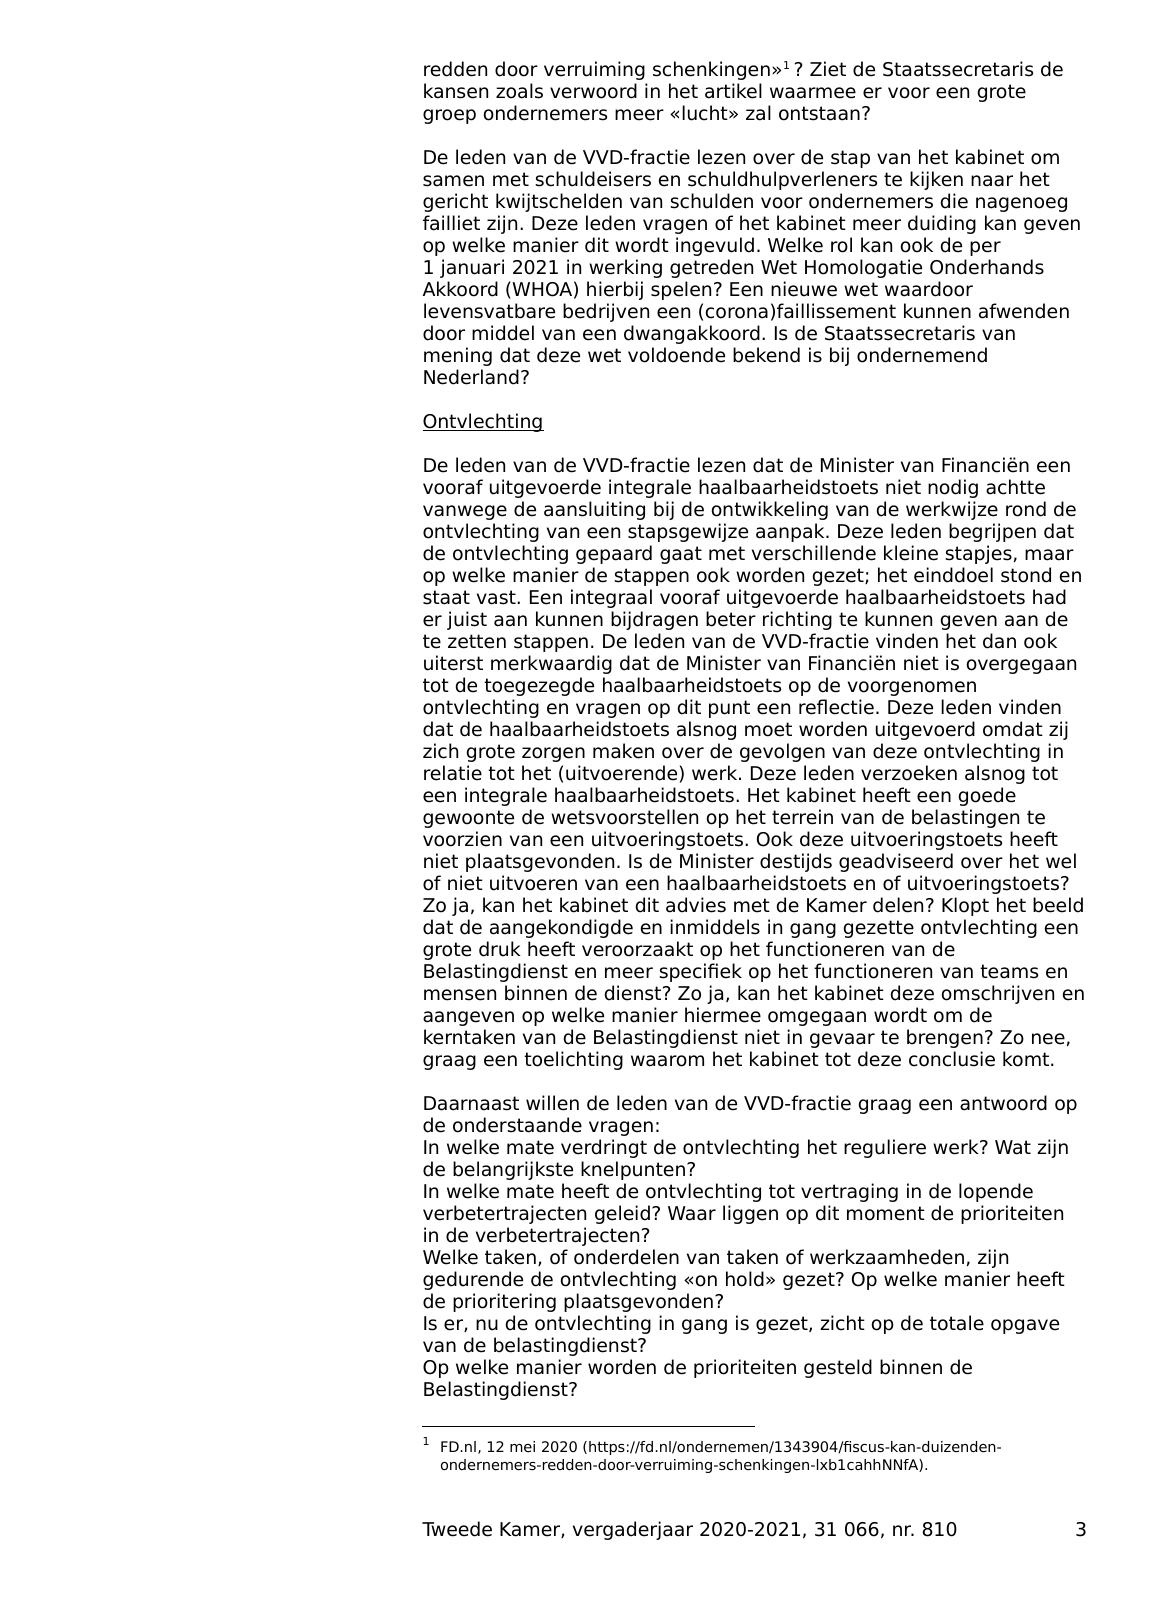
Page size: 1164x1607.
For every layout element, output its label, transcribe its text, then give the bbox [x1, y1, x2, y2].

text Is er, nu de ontvlechting in gang is gezet, zicht op de totale opgave van de belastingdienst? [422, 1313, 1087, 1357]
text FD.nl, 12 mei 2020 (https://fd.nl/ondernemen/1343904/fiscus-kan-duizenden-ondernemers-redden-door-verruiming-schenkingen-lxb1cahhNNfA). [422, 1435, 1087, 1474]
subtitle Ontvlechting [422, 411, 1087, 433]
text Welke taken, of onderdelen van taken of werkzaamheden, zijn gedurende de ontvlechting «on hold» gezet? Op welke manier heeft de prioritering plaatsgevonden? [422, 1247, 1087, 1313]
text redden door verruiming schenkingen»? Ziet de Staatssecretaris de kansen zoals verwoord in het artikel waarmee er voor een grote groep ondernemers meer «lucht» zal ontstaan? [422, 59, 1087, 125]
text De leden van de VVD-fractie lezen dat de Minister van Financiën een vooraf uitgevoerde integrale haalbaarheidstoets niet nodig achtte vanwege de aansluiting bij de ontwikkeling van de werkwijze rond de ontvlechting van een stapsgewijze aanpak. Deze leden begrijpen dat de ontvlechting gepaard gaat met verschillende kleine stapjes, maar op welke manier de stappen ook worden gezet; het einddoel stond en staat vast. Een integraal vooraf uitgevoerde haalbaarheidstoets had er juist aan kunnen bijdragen beter richting te kunnen geven aan de te zetten stappen. De leden van de VVD-fractie vinden het dan ook uiterst merkwaardig dat de Minister van Financiën niet is overgegaan tot de toegezegde haalbaarheidstoets op de voorgenomen ontvlechting en vragen op dit punt een reflectie. Deze leden vinden dat de haalbaarheidstoets alsnog moet worden uitgevoerd omdat zij zich grote zorgen maken over de gevolgen van deze ontvlechting in relatie tot het (uitvoerende) werk. Deze leden verzoeken alsnog tot een integrale haalbaarheidstoets. Het kabinet heeft een goede gewoonte de wetsvoorstellen op het terrein van de belastingen te voorzien van een uitvoeringstoets. Ook deze uitvoeringstoets heeft niet plaatsgevonden. Is de Minister destijds geadviseerd over het wel of niet uitvoeren van een haalbaarheidstoets en of uitvoeringstoets? Zo ja, kan het kabinet dit advies met de Kamer delen? Klopt het beeld dat de aangekondigde en inmiddels in gang gezette ontvlechting een grote druk heeft veroorzaakt op het functioneren van de Belastingdienst en meer specifiek op het functioneren van teams en mensen binnen de dienst? Zo ja, kan het kabinet deze omschrijven en aangeven op welke manier hiermee omgegaan wordt om de kerntaken van de Belastingdienst niet in gevaar te brengen? Zo nee, graag een toelichting waarom het kabinet tot deze conclusie komt. [422, 455, 1087, 1071]
text Daarnaast willen de leden van de VVD-fractie graag een antwoord op de onderstaande vragen: [422, 1093, 1087, 1137]
text In welke mate verdringt de ontvlechting het reguliere werk? Wat zijn de belangrijkste knelpunten? [422, 1137, 1087, 1181]
text In welke mate heeft de ontvlechting tot vertraging in de lopende verbetertrajecten geleid? Waar liggen op dit moment de prioriteiten in de verbetertrajecten? [422, 1181, 1087, 1247]
text De leden van de VVD-fractie lezen over de stap van het kabinet om samen met schuldeisers en schuldhulpverleners te kijken naar het gericht kwijtschelden van schulden voor ondernemers die nagenoeg failliet zijn. Deze leden vragen of het kabinet meer duiding kan geven op welke manier dit wordt ingevuld. Welke rol kan ook de per 1 januari 2021 in werking getreden Wet Homologatie Onderhands Akkoord (WHOA) hierbij spelen? Een nieuwe wet waardoor levensvatbare bedrijven een (corona)faillissement kunnen afwenden door middel van een dwangakkoord. Is de Staatssecretaris van mening dat deze wet voldoende bekend is bij ondernemend Nederland? [422, 147, 1087, 389]
text Op welke manier worden de prioriteiten gesteld binnen de Belastingdienst? [422, 1357, 1087, 1401]
